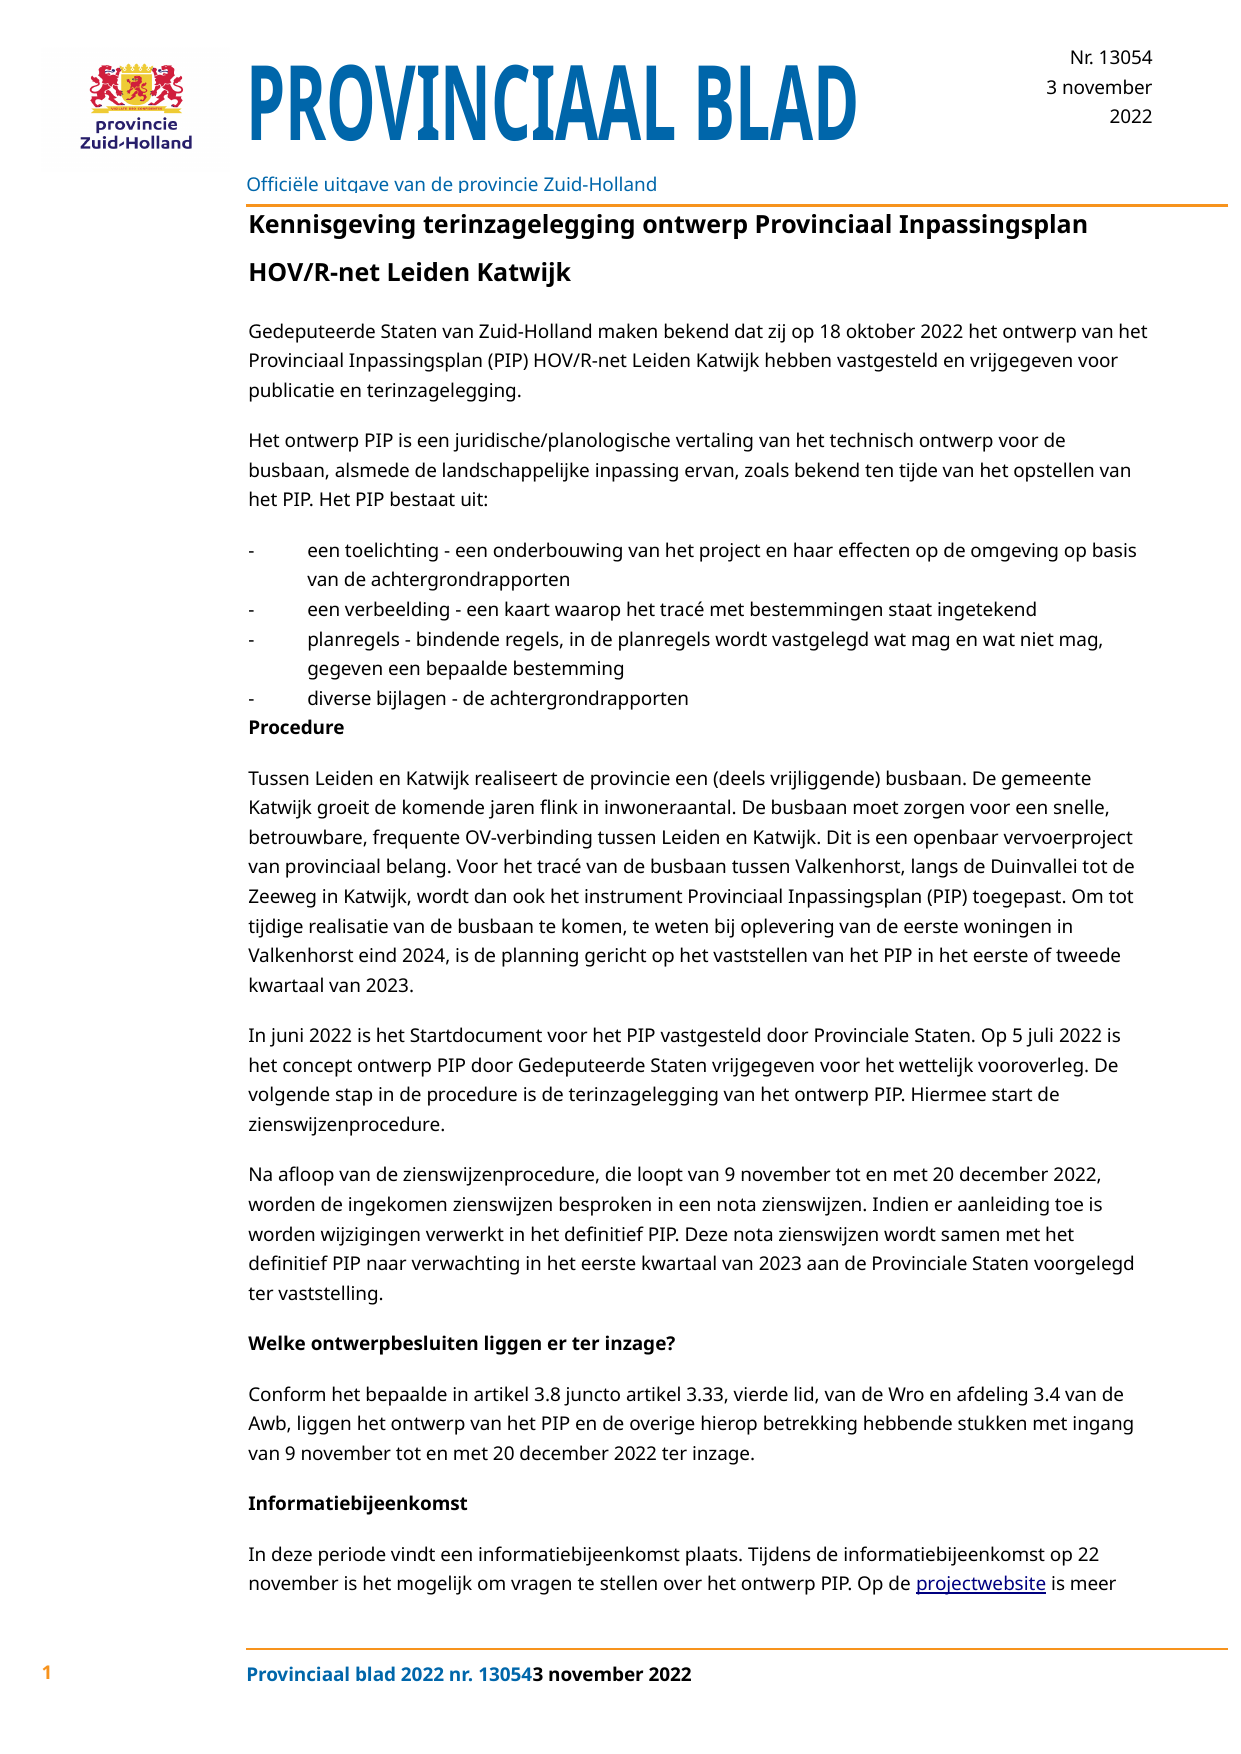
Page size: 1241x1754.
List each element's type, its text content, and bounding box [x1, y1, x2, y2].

text Tussen Leiden en Katwijk realiseert de provincie een (deels vrijliggende) busbaan. De gemeente Katwijk groeit de komende jaren flink in inwoneraantal. De busbaan moet zorgen voor een snelle, betrouwbare, frequente OV-verbinding tussen Leiden en Katwijk. Dit is een openbaar vervoerproject van provinciaal belang. Voor het tracé van de busbaan tussen Valkenhorst, langs de Duinvallei tot de Zeeweg in Katwijk, wordt dan ook het instrument Provinciaal Inpassingsplan (PIP) toegepast. Om tot tijdige realisatie van de busbaan te komen, te weten bij oplevering van de eerste woningen in Valkenhorst eind 2024, is de planning gericht op het vaststellen van het PIP in het eerste of tweede kwartaal van 2023. [248, 765, 1152, 998]
text Welke ontwerpbesluiten liggen er ter inzage? [248, 1330, 1152, 1356]
text Conform het bepaalde in artikel 3.8 juncto artikel 3.33, vierde lid, van de Wro en afdeling 3.4 van de Awb, liggen het ontwerp van het PIP en de overige hierop betrekking hebbende stukken met ingang van 9 november tot en met 20 december 2022 ter inzage. [248, 1381, 1152, 1466]
text Informatiebijeenkomst [248, 1490, 1152, 1516]
text In deze periode vindt een informatiebijeenkomst plaats. Tijdens de informatiebijeenkomst op 22 november is het mogelijk om vragen te stellen over het ontwerp PIP. Op de projectwebsite is meer [248, 1541, 1152, 1596]
list diverse bijlagen - de achtergrondrapporten [248, 685, 1152, 711]
text Procedure [248, 714, 1152, 740]
text Na afloop van de zienswijzenprocedure, die loopt van 9 november tot en met 20 december 2022, worden de ingekomen zienswijzen besproken in een nota zienswijzen. Indien er aanleiding toe is worden wijzigingen verwerkt in het definitief PIP. Deze nota zienswijzen wordt samen met het definitief PIP naar verwachting in het eerste kwartaal van 2023 aan de Provinciale Staten voorgelegd ter vaststelling. [248, 1162, 1152, 1306]
text Het ontwerp PIP is een juridische/planologische vertaling van het technisch ontwerp voor de busbaan, alsmede de landschappelijke inpassing ervan, zoals bekend ten tijde van het opstellen van het PIP. Het PIP bestaat uit: [248, 427, 1152, 512]
list planregels - bindende regels, in de planregels wordt vastgelegd wat mag en wat niet mag, gegeven een bepaalde bestemming [248, 626, 1152, 681]
text Kennisgeving terinzagelegging ontwerp Provinciaal Inpassingsplan HOV/R-net Leiden Katwijk [248, 207, 1152, 288]
picture [41, 47, 231, 172]
text In juni 2022 is het Startdocument voor het PIP vastgesteld door Provinciale Staten. Op 5 juli 2022 is het concept ontwerp PIP door Gedeputeerde Staten vrijgegeven voor het wettelijk vooroverleg. De volgende stap in de procedure is de terinzagelegging van het ontwerp PIP. Hiermee start de zienswijzenprocedure. [248, 1022, 1152, 1137]
text Gedeputeerde Staten van Zuid-Holland maken bekend dat zij op 18 oktober 2022 het ontwerp van het Provinciaal Inpassingsplan (PIP) HOV/R-net Leiden Katwijk hebben vastgesteld en vrijgegeven voor publicatie en terinzagelegging. [248, 318, 1152, 403]
list een toelichting - een onderbouwing van het project en haar effecten op de omgeving op basis van de achtergrondrapporten [248, 537, 1152, 592]
list een verbeelding - een kaart waarop het tracé met bestemmingen staat ingetekend [248, 596, 1152, 622]
